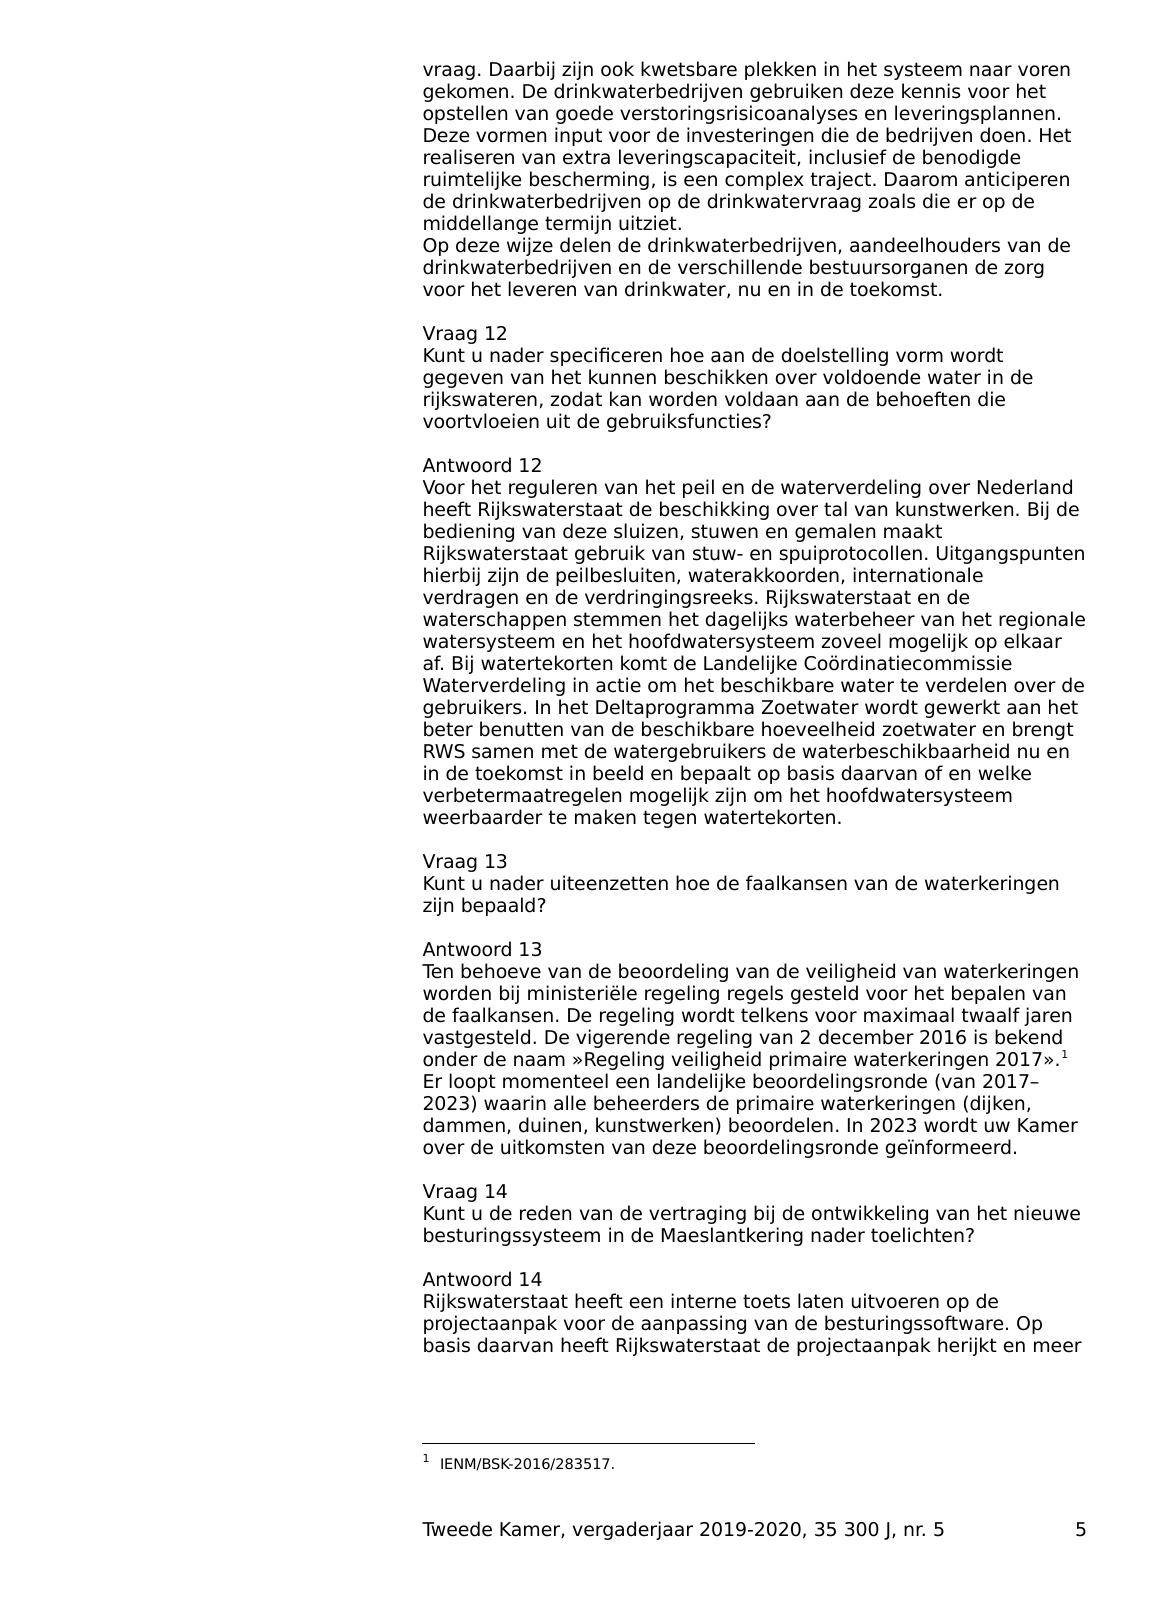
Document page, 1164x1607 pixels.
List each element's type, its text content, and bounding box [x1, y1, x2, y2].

text Vraag 12 [422, 323, 1087, 345]
text Vraag 14 [422, 1181, 1087, 1203]
text Vraag 13 [422, 851, 1087, 873]
text vraag. Daarbij zijn ook kwetsbare plekken in het systeem naar voren gekomen. De drinkwaterbedrijven gebruiken deze kennis voor het opstellen van goede verstoringsrisicoanalyses en leveringsplannen. Deze vormen input voor de investeringen die de bedrijven doen. Het realiseren van extra leveringscapaciteit, inclusief de benodigde ruimtelijke bescherming, is een complex traject. Daarom anticiperen de drinkwaterbedrijven op de drinkwatervraag zoals die er op de middellange termijn uitziet. [422, 59, 1087, 235]
text Kunt u nader specificeren hoe aan de doelstelling vorm wordt gegeven van het kunnen beschikken over voldoende water in de rijkswateren, zodat kan worden voldaan aan de behoeften die voortvloeien uit de gebruiksfuncties? [422, 345, 1087, 433]
text Antwoord 14 [422, 1269, 1087, 1291]
text Voor het reguleren van het peil en de waterverdeling over Nederland heeft Rijkswaterstaat de beschikking over tal van kunstwerken. Bij de bediening van deze sluizen, stuwen en gemalen maakt Rijkswaterstaat gebruik van stuw- en spuiprotocollen. Uitgangspunten hierbij zijn de peilbesluiten, waterakkoorden, internationale verdragen en de verdringingsreeks. Rijkswaterstaat en de waterschappen stemmen het dagelijks waterbeheer van het regionale watersysteem en het hoofdwatersysteem zoveel mogelijk op elkaar af. Bij watertekorten komt de Landelijke Coördinatiecommissie Waterverdeling in actie om het beschikbare water te verdelen over de gebruikers. In het Deltaprogramma Zoetwater wordt gewerkt aan het beter benutten van de beschikbare hoeveelheid zoetwater en brengt RWS samen met de watergebruikers de waterbeschikbaarheid nu en in de toekomst in beeld en bepaalt op basis daarvan of en welke verbetermaatregelen mogelijk zijn om het hoofdwatersysteem weerbaarder te maken tegen watertekorten. [422, 477, 1087, 829]
text Ten behoeve van de beoordeling van de veiligheid van waterkeringen worden bij ministeriële regeling regels gesteld voor het bepalen van de faalkansen. De regeling wordt telkens voor maximaal twaalf jaren vastgesteld. De vigerende regeling van 2 december 2016 is bekend onder de naam »Regeling veiligheid primaire waterkeringen 2017». Er loopt momenteel een landelijke beoordelingsronde (van 2017–2023) waarin alle beheerders de primaire waterkeringen (dijken, dammen, duinen, kunstwerken) beoordelen. In 2023 wordt uw Kamer over de uitkomsten van deze beoordelingsronde geïnformeerd. [422, 961, 1087, 1159]
text IENM/BSK-2016/283517. [422, 1452, 1087, 1474]
text Rijkswaterstaat heeft een interne toets laten uitvoeren op de projectaanpak voor de aanpassing van de besturingssoftware. Op basis daarvan heeft Rijkswaterstaat de projectaanpak herijkt en meer [422, 1291, 1087, 1357]
text Op deze wijze delen de drinkwaterbedrijven, aandeelhouders van de drinkwaterbedrijven en de verschillende bestuursorganen de zorg voor het leveren van drinkwater, nu en in de toekomst. [422, 235, 1087, 301]
text Antwoord 13 [422, 939, 1087, 961]
text Kunt u de reden van de vertraging bij de ontwikkeling van het nieuwe besturingssysteem in de Maeslantkering nader toelichten? [422, 1203, 1087, 1247]
text Kunt u nader uiteenzetten hoe de faalkansen van de waterkeringen zijn bepaald? [422, 873, 1087, 917]
text Antwoord 12 [422, 455, 1087, 477]
